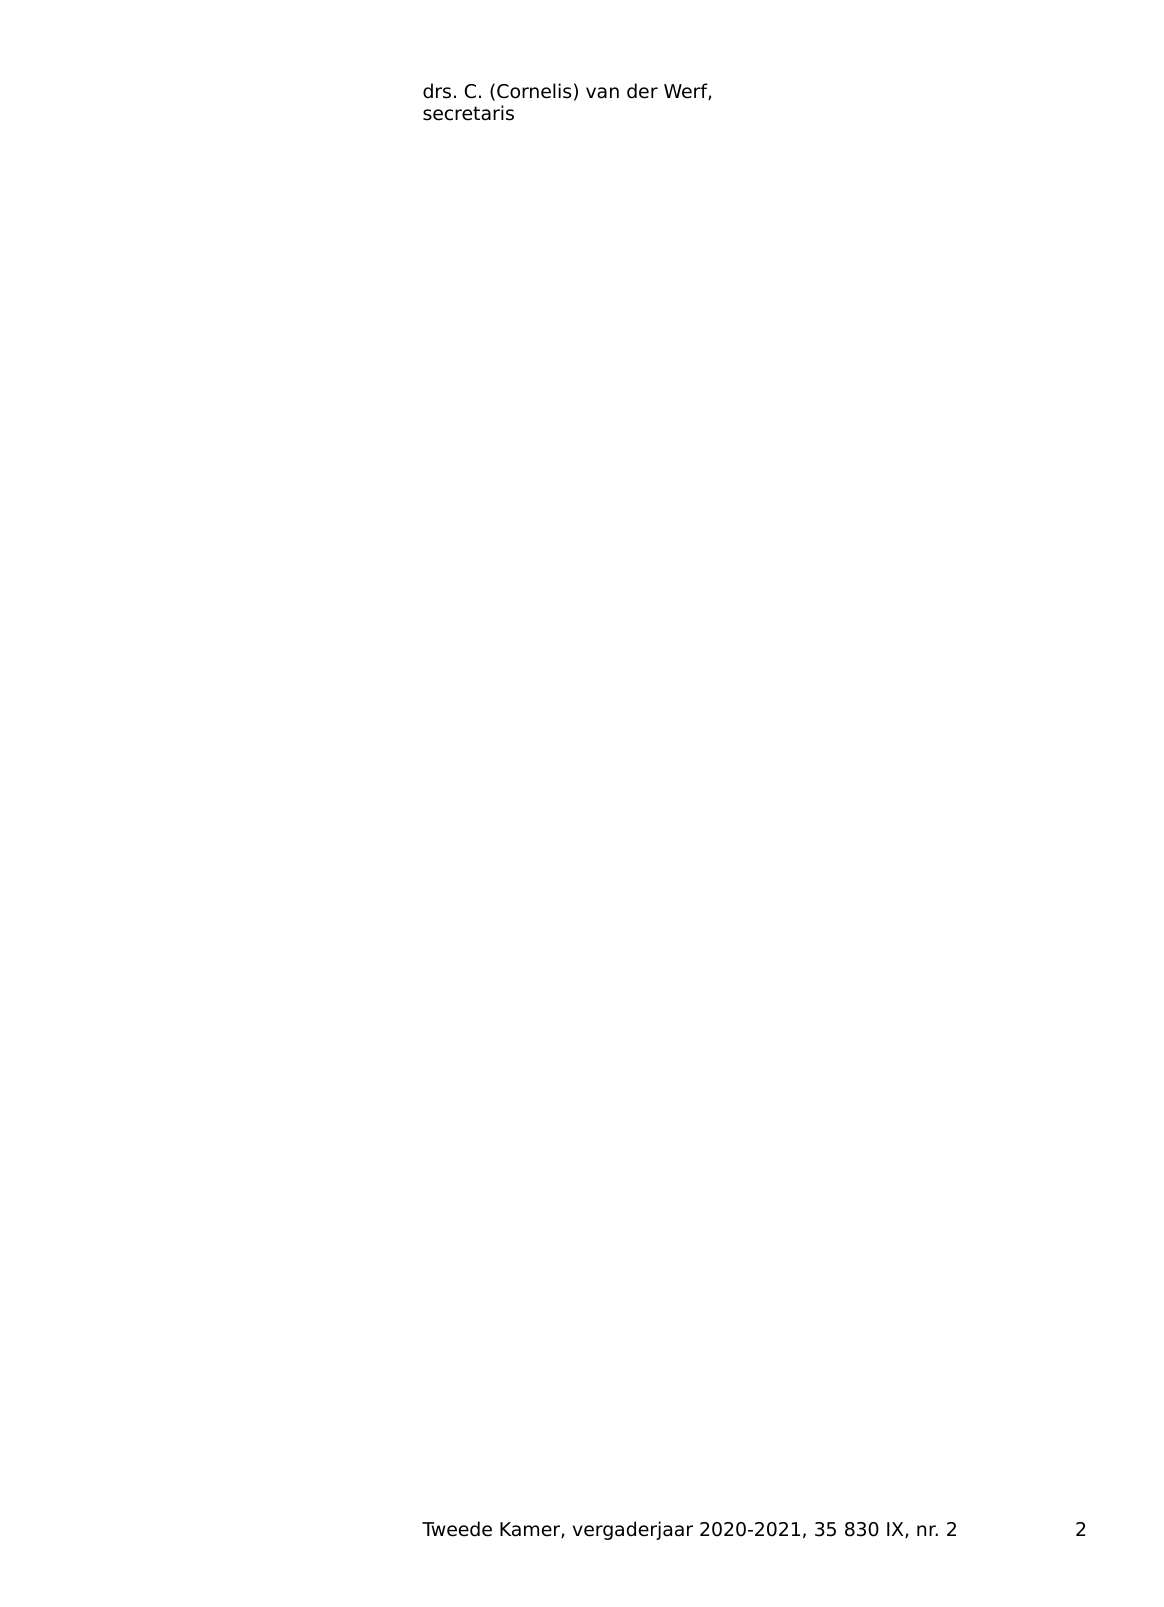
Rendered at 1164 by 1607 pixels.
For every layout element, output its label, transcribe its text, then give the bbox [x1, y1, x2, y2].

text drs. C. (Cornelis) van der Werf, secretaris [422, 59, 1087, 125]
